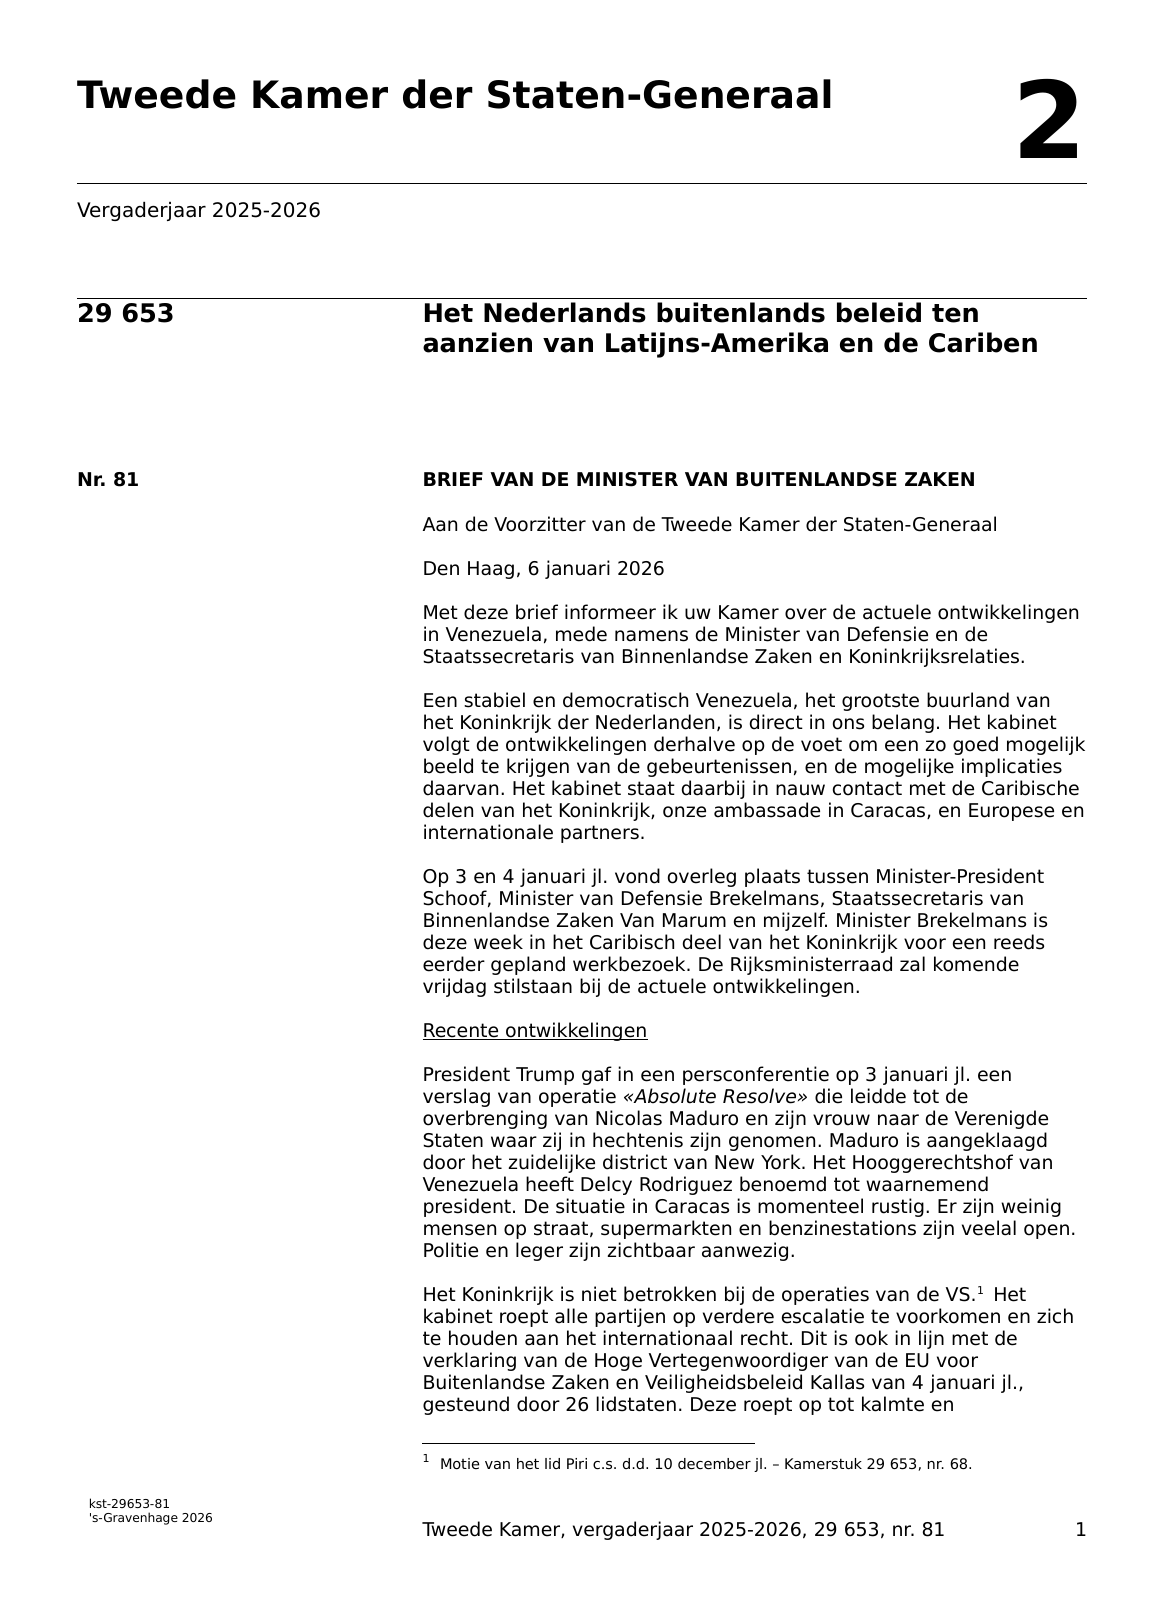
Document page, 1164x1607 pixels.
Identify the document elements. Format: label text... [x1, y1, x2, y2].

text 's-Gravenhage 2026 [88, 1511, 323, 1525]
table_cell Vergaderjaar 2025-2026 [77, 184, 1087, 298]
subtitle Nr. 81 BRIEF VAN DE MINISTER VAN BUITENLANDSE ZAKEN [77, 469, 1087, 491]
text Op 3 en 4 januari jl. vond overleg plaats tussen Minister-President Schoof, Minister van Defensie Brekelmans, Staatssecretaris van Binnenlandse Zaken Van Marum en mijzelf. Minister Brekelmans is deze week in het Caribisch deel van het Koninkrijk voor een reeds eerder gepland werkbezoek. De Rijksministerraad zal komende vrijdag stilstaan bij de actuele ontwikkelingen. [422, 866, 1087, 998]
subtitle Recente ontwikkelingen [422, 1020, 1087, 1042]
text Aan de Voorzitter van de Tweede Kamer der Staten-Generaal [422, 513, 1087, 536]
text Motie van het lid Piri c.s. d.d. 10 december jl. – Kamerstuk 29 653, nr. 68. [422, 1452, 1087, 1474]
table_header 2 [886, 59, 1087, 183]
subtitle 29 653 Het Nederlands buitenlands beleid ten aanzien van Latijns-Amerika en de Cariben [77, 299, 1087, 358]
text Met deze brief informeer ik uw Kamer over de actuele ontwikkelingen in Venezuela, mede namens de Minister van Defensie en de Staatssecretaris van Binnenlandse Zaken en Koninkrijksrelaties. [422, 602, 1087, 668]
text Een stabiel en democratisch Venezuela, het grootste buurland van het Koninkrijk der Nederlanden, is direct in ons belang. Het kabinet volgt de ontwikkelingen derhalve op de voet om een zo goed mogelijk beeld te krijgen van de gebeurtenissen, en de mogelijke implicaties daarvan. Het kabinet staat daarbij in nauw contact met de Caribische delen van het Koninkrijk, onze ambassade in Caracas, en Europese en internationale partners. [422, 690, 1087, 844]
text Het Koninkrijk is niet betrokken bij de operaties van de VS. Het kabinet roept alle partijen op verdere escalatie te voorkomen en zich te houden aan het internationaal recht. Dit is ook in lijn met de verklaring van de Hoge Vertegenwoordiger van de EU voor Buitenlandse Zaken en Veiligheidsbeleid Kallas van 4 januari jl., gesteund door 26 lidstaten. Deze roept op tot kalmte en [422, 1284, 1087, 1416]
text kst-29653-81 [88, 1497, 323, 1511]
table_header Tweede Kamer der Staten-Generaal [77, 59, 886, 183]
text Den Haag, 6 januari 2026 [422, 558, 1087, 580]
text President Trump gaf in een persconferentie op 3 januari jl. een verslag van operatie «Absolute Resolve» die leidde tot de overbrenging van Nicolas Maduro en zijn vrouw naar de Verenigde Staten waar zij in hechtenis zijn genomen. Maduro is aangeklaagd door het zuidelijke district van New York. Het Hooggerechtshof van Venezuela heeft Delcy Rodriguez benoemd tot waarnemend president. De situatie in Caracas is momenteel rustig. Er zijn weinig mensen op straat, supermarkten en benzinestations zijn veelal open. Politie en leger zijn zichtbaar aanwezig. [422, 1064, 1087, 1262]
